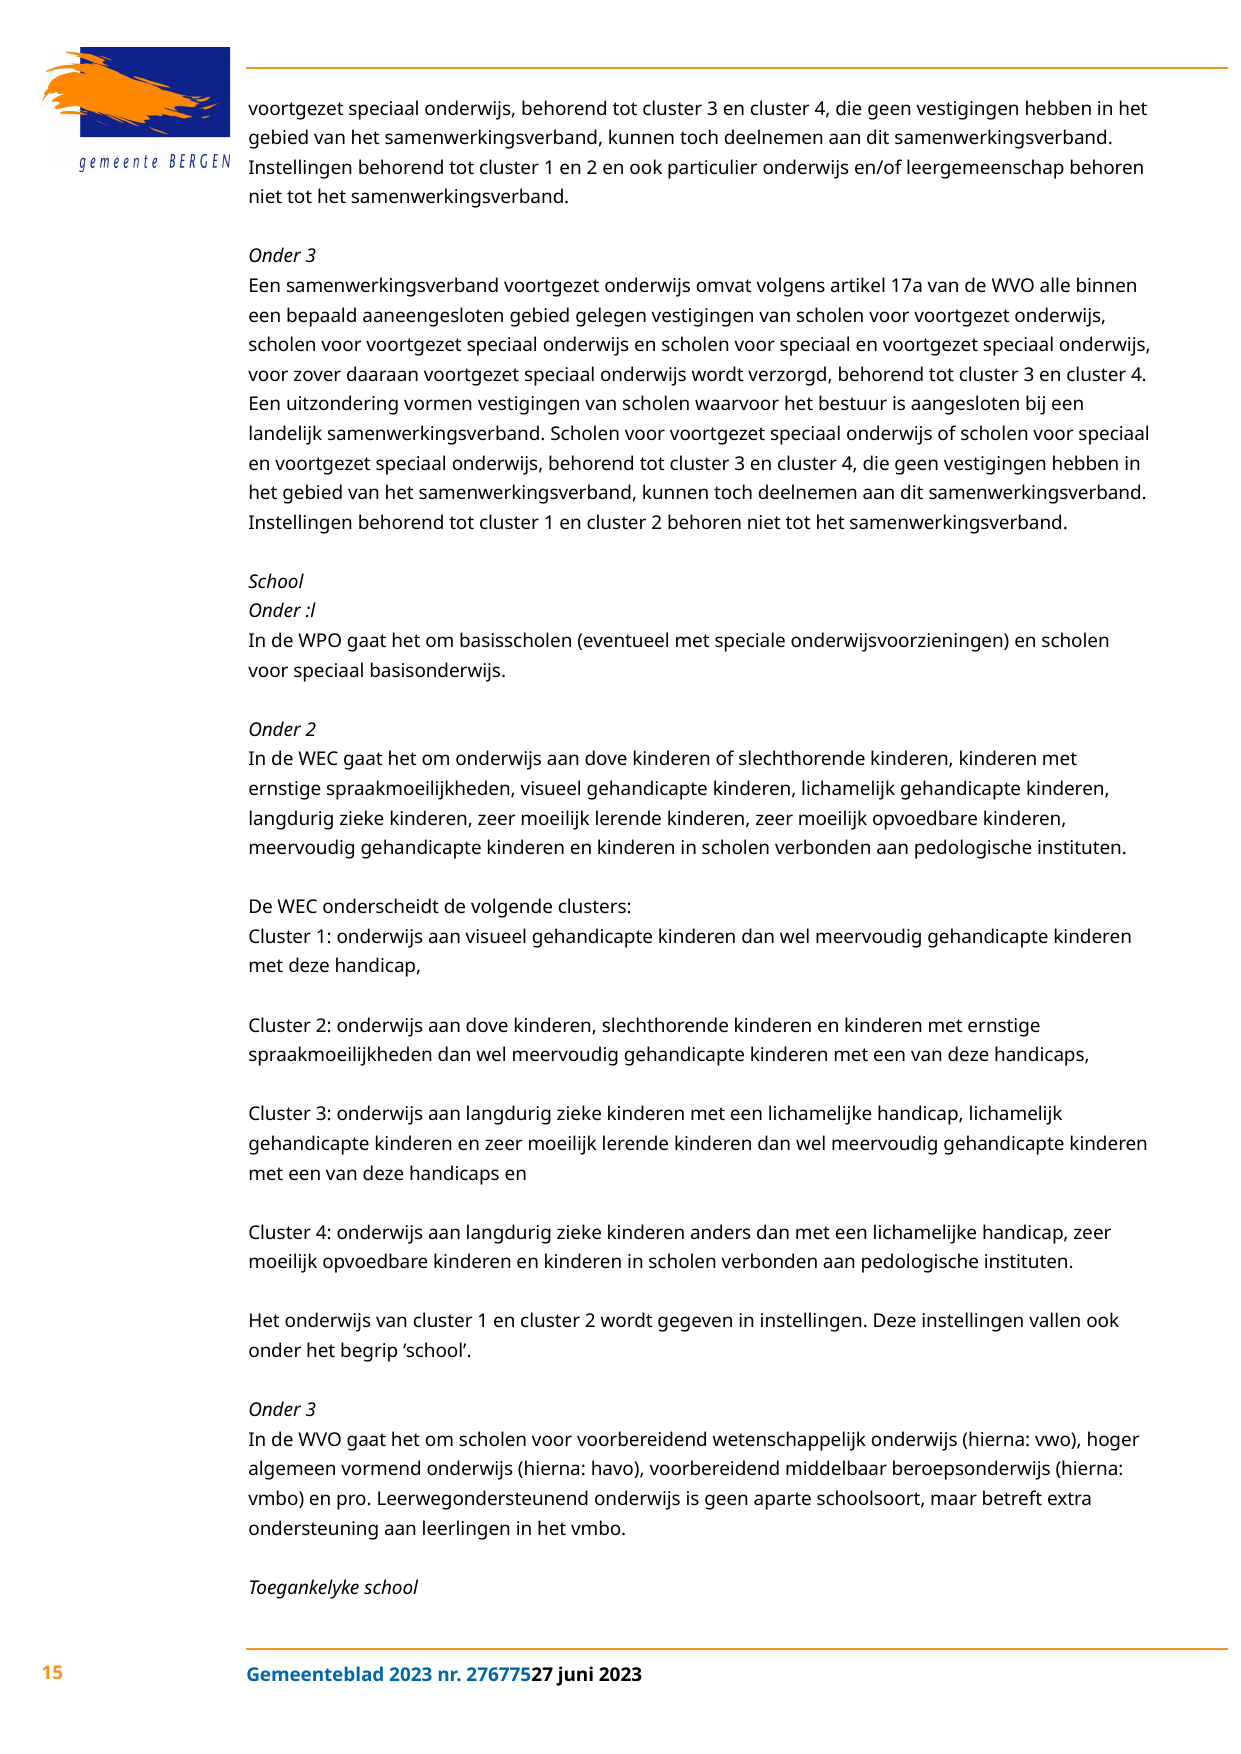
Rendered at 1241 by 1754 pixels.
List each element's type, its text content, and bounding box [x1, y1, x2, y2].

text In de WPO gaat het om basisscholen (eventueel met speciale onderwijsvoorzieningen) en scholen voor speciaal basisonderwijs. [248, 627, 1152, 683]
text Onder 3 [248, 243, 1152, 268]
text De WEC onderscheidt de volgende clusters: [248, 893, 1152, 919]
text In de WVO gaat het om scholen voor voorbereidend wetenschappelijk onderwijs (hierna: vwo), hoger algemeen vormend onderwijs (hierna: havo), voorbereidend middelbaar beroepsonderwijs (hierna: vmbo) en pro. Leerwegondersteunend onderwijs is geen aparte schoolsoort, maar betreft extra ondersteuning aan leerlingen in het vmbo. [248, 1426, 1152, 1541]
text School [248, 568, 1152, 594]
text Cluster 2: onderwijs aan dove kinderen, slechthorende kinderen en kinderen met ernstige spraakmoeilijkheden dan wel meervoudig gehandicapte kinderen met een van deze handicaps, [248, 1012, 1152, 1067]
text voortgezet speciaal onderwijs, behorend tot cluster 3 en cluster 4, die geen vestigingen hebben in het gebied van het samenwerkingsverband, kunnen toch deelnemen aan dit samenwerkingsverband. [248, 95, 1152, 150]
text Instellingen behorend tot cluster 1 en 2 en ook particulier onderwijs en/of leergemeenschap behoren niet tot het samenwerkingsverband. [248, 154, 1152, 209]
text Een samenwerkingsverband voortgezet onderwijs omvat volgens artikel 17a van de WVO alle binnen een bepaald aaneengesloten gebied gelegen vestigingen van scholen voor voortgezet onderwijs, scholen voor voortgezet speciaal onderwijs en scholen voor speciaal en voortgezet speciaal onderwijs, voor zover daaraan voortgezet speciaal onderwijs wordt verzorgd, behorend tot cluster 3 en cluster 4. Een uitzondering vormen vestigingen van scholen waarvoor het bestuur is aangesloten bij een landelijk samenwerkingsverband. Scholen voor voortgezet speciaal onderwijs of scholen voor speciaal en voortgezet speciaal onderwijs, behorend tot cluster 3 en cluster 4, die geen vestigingen hebben in het gebied van het samenwerkingsverband, kunnen toch deelnemen aan dit samenwerkingsverband. Instellingen behorend tot cluster 1 en cluster 2 behoren niet tot het samenwerkingsverband. [248, 272, 1152, 535]
text Cluster 3: onderwijs aan langdurig zieke kinderen met een lichamelijke handicap, lichamelijk gehandicapte kinderen en zeer moeilijk lerende kinderen dan wel meervoudig gehandicapte kinderen met een van deze handicaps en [248, 1101, 1152, 1186]
text Het onderwijs van cluster 1 en cluster 2 wordt gegeven in instellingen. Deze instellingen vallen ook onder het begrip ‘school’. [248, 1308, 1152, 1363]
text Onder 3 [248, 1396, 1152, 1422]
text Cluster 4: onderwijs aan langdurig zieke kinderen anders dan met een lichamelijke handicap, zeer moeilijk opvoedbare kinderen en kinderen in scholen verbonden aan pedologische instituten. [248, 1219, 1152, 1274]
text Onder :l [248, 598, 1152, 623]
text In de WEC gaat het om onderwijs aan dove kinderen of slechthorende kinderen, kinderen met ernstige spraakmoeilijkheden, visueel gehandicapte kinderen, lichamelijk gehandicapte kinderen, langdurig zieke kinderen, zeer moeilijk lerende kinderen, zeer moeilijk opvoedbare kinderen, meervoudig gehandicapte kinderen en kinderen in scholen verbonden aan pedologische instituten. [248, 746, 1152, 860]
text Cluster 1: onderwijs aan visueel gehandicapte kinderen dan wel meervoudig gehandicapte kinderen met deze handicap, [248, 923, 1152, 978]
text Onder 2 [248, 716, 1152, 742]
text Toegankelyke school [248, 1574, 1152, 1600]
picture [41, 47, 231, 172]
